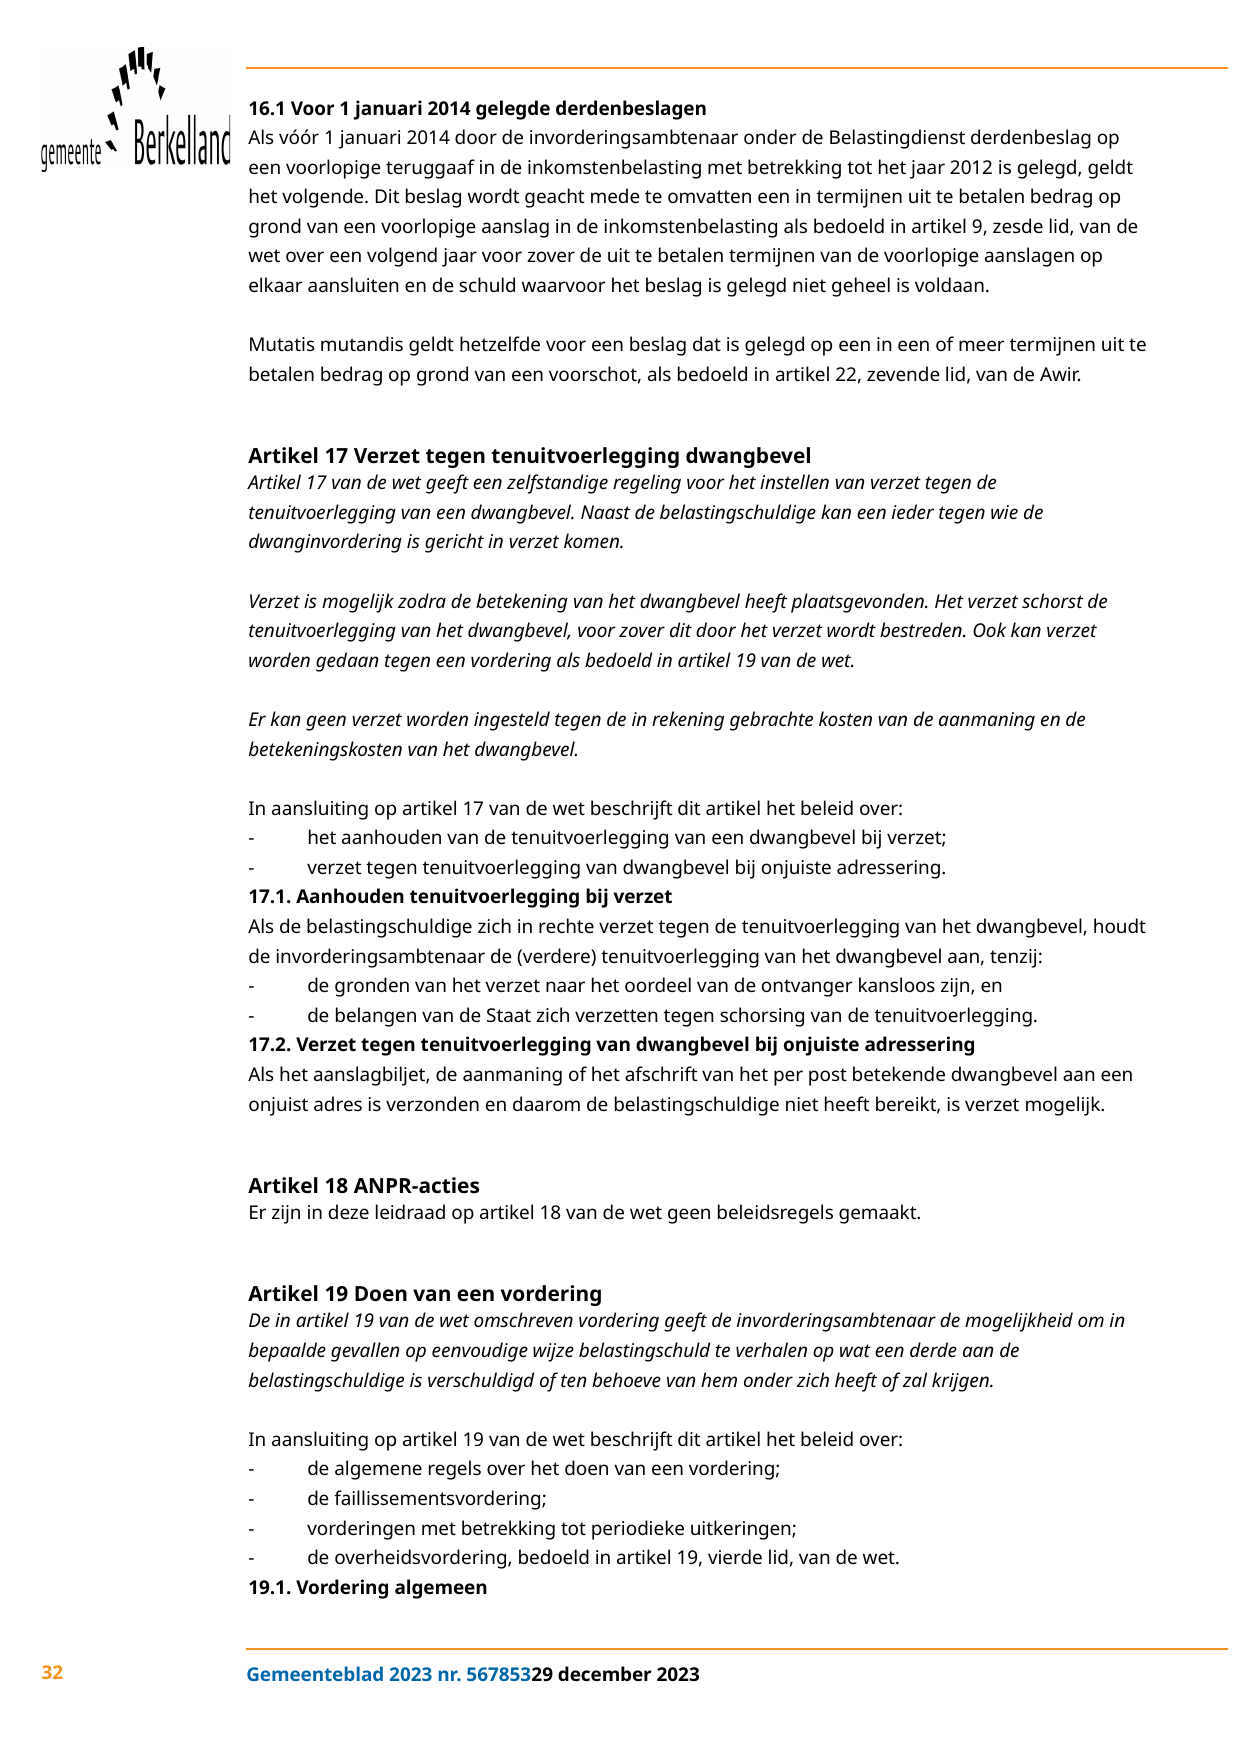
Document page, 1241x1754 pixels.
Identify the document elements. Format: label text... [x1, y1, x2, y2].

picture [41, 47, 231, 172]
text 17.2. Verzet tegen tenuitvoerlegging van dwangbevel bij onjuiste adressering [248, 1032, 1152, 1057]
list het aanhouden van de tenuitvoerlegging van een dwangbevel bij verzet; [248, 824, 1152, 850]
text Als de belastingschuldige zich in rechte verzet tegen de tenuitvoerlegging van het dwangbevel, houdt de invorderingsambtenaar de (verdere) tenuitvoerlegging van het dwangbevel aan, tenzij: [248, 913, 1152, 968]
text In aansluiting op artikel 17 van de wet beschrijft dit artikel het beleid over: [248, 795, 1152, 821]
text Er kan geen verzet worden ingesteld tegen de in rekening gebrachte kosten van de aanmaning en de betekeningskosten van het dwangbevel. [248, 706, 1152, 761]
text Artikel 19 Doen van een vordering [248, 1279, 1152, 1308]
text Artikel 17 Verzet tegen tenuitvoerlegging dwangbevel [248, 441, 1152, 469]
text In aansluiting op artikel 19 van de wet beschrijft dit artikel het beleid over: [248, 1426, 1152, 1452]
list vorderingen met betrekking tot periodieke uitkeringen; [248, 1515, 1152, 1540]
text Als vóór 1 januari 2014 door de invorderingsambtenaar onder de Belastingdienst derdenbeslag op een voorlopige teruggaaf in de inkomstenbelasting met betrekking tot het jaar 2012 is gelegd, geldt het volgende. Dit beslag wordt geacht mede te omvatten een in termijnen uit te betalen bedrag op grond van een voorlopige aanslag in de inkomstenbelasting als bedoeld in artikel 9, zesde lid, van de wet over een volgend jaar voor zover de uit te betalen termijnen van de voorlopige aanslagen op elkaar aansluiten en de schuld waarvoor het beslag is gelegd niet geheel is voldaan. [248, 124, 1152, 298]
text De in artikel 19 van de wet omschreven vordering geeft de invorderingsambtenaar de mogelijkheid om in bepaalde gevallen op eenvoudige wijze belastingschuld te verhalen op wat een derde aan de belastingschuldige is verschuldigd of ten behoeve van hem onder zich heeft of zal krijgen. [248, 1308, 1152, 1392]
text Artikel 18 ANPR-acties [248, 1171, 1152, 1199]
text Verzet is mogelijk zodra de betekening van het dwangbevel heeft plaatsgevonden. Het verzet schorst de tenuitvoerlegging van het dwangbevel, voor zover dit door het verzet wordt bestreden. Ook kan verzet worden gedaan tegen een vordering als bedoeld in artikel 19 van de wet. [248, 588, 1152, 673]
text Artikel 17 van de wet geeft een zelfstandige regeling voor het instellen van verzet tegen de tenuitvoerlegging van een dwangbevel. Naast de belastingschuldige kan een ieder tegen wie de dwanginvordering is gericht in verzet komen. [248, 469, 1152, 554]
text Er zijn in deze leidraad op artikel 18 van de wet geen beleidsregels gemaakt. [248, 1199, 1152, 1225]
list de belangen van de Staat zich verzetten tegen schorsing van de tenuitvoerlegging. [248, 1002, 1152, 1028]
list verzet tegen tenuitvoerlegging van dwangbevel bij onjuiste adressering. [248, 854, 1152, 880]
text 16.1 Voor 1 januari 2014 gelegde derdenbeslagen [248, 95, 1152, 121]
list de algemene regels over het doen van een vordering; [248, 1456, 1152, 1481]
text Als het aanslagbiljet, de aanmaning of het afschrift van het per post betekende dwangbevel aan een onjuist adres is verzonden en daarom de belastingschuldige niet heeft bereikt, is verzet mogelijk. [248, 1061, 1152, 1116]
text 19.1. Vordering algemeen [248, 1574, 1152, 1599]
list de gronden van het verzet naar het oordeel van de ontvanger kansloos zijn, en [248, 972, 1152, 998]
text 17.1. Aanhouden tenuitvoerlegging bij verzet [248, 884, 1152, 909]
list de faillissementsvordering; [248, 1485, 1152, 1511]
list de overheidsvordering, bedoeld in artikel 19, vierde lid, van de wet. [248, 1544, 1152, 1570]
text Mutatis mutandis geldt hetzelfde voor een beslag dat is gelegd op een in een of meer termijnen uit te betalen bedrag op grond van een voorschot, als bedoeld in artikel 22, zevende lid, van de Awir. [248, 331, 1152, 387]
